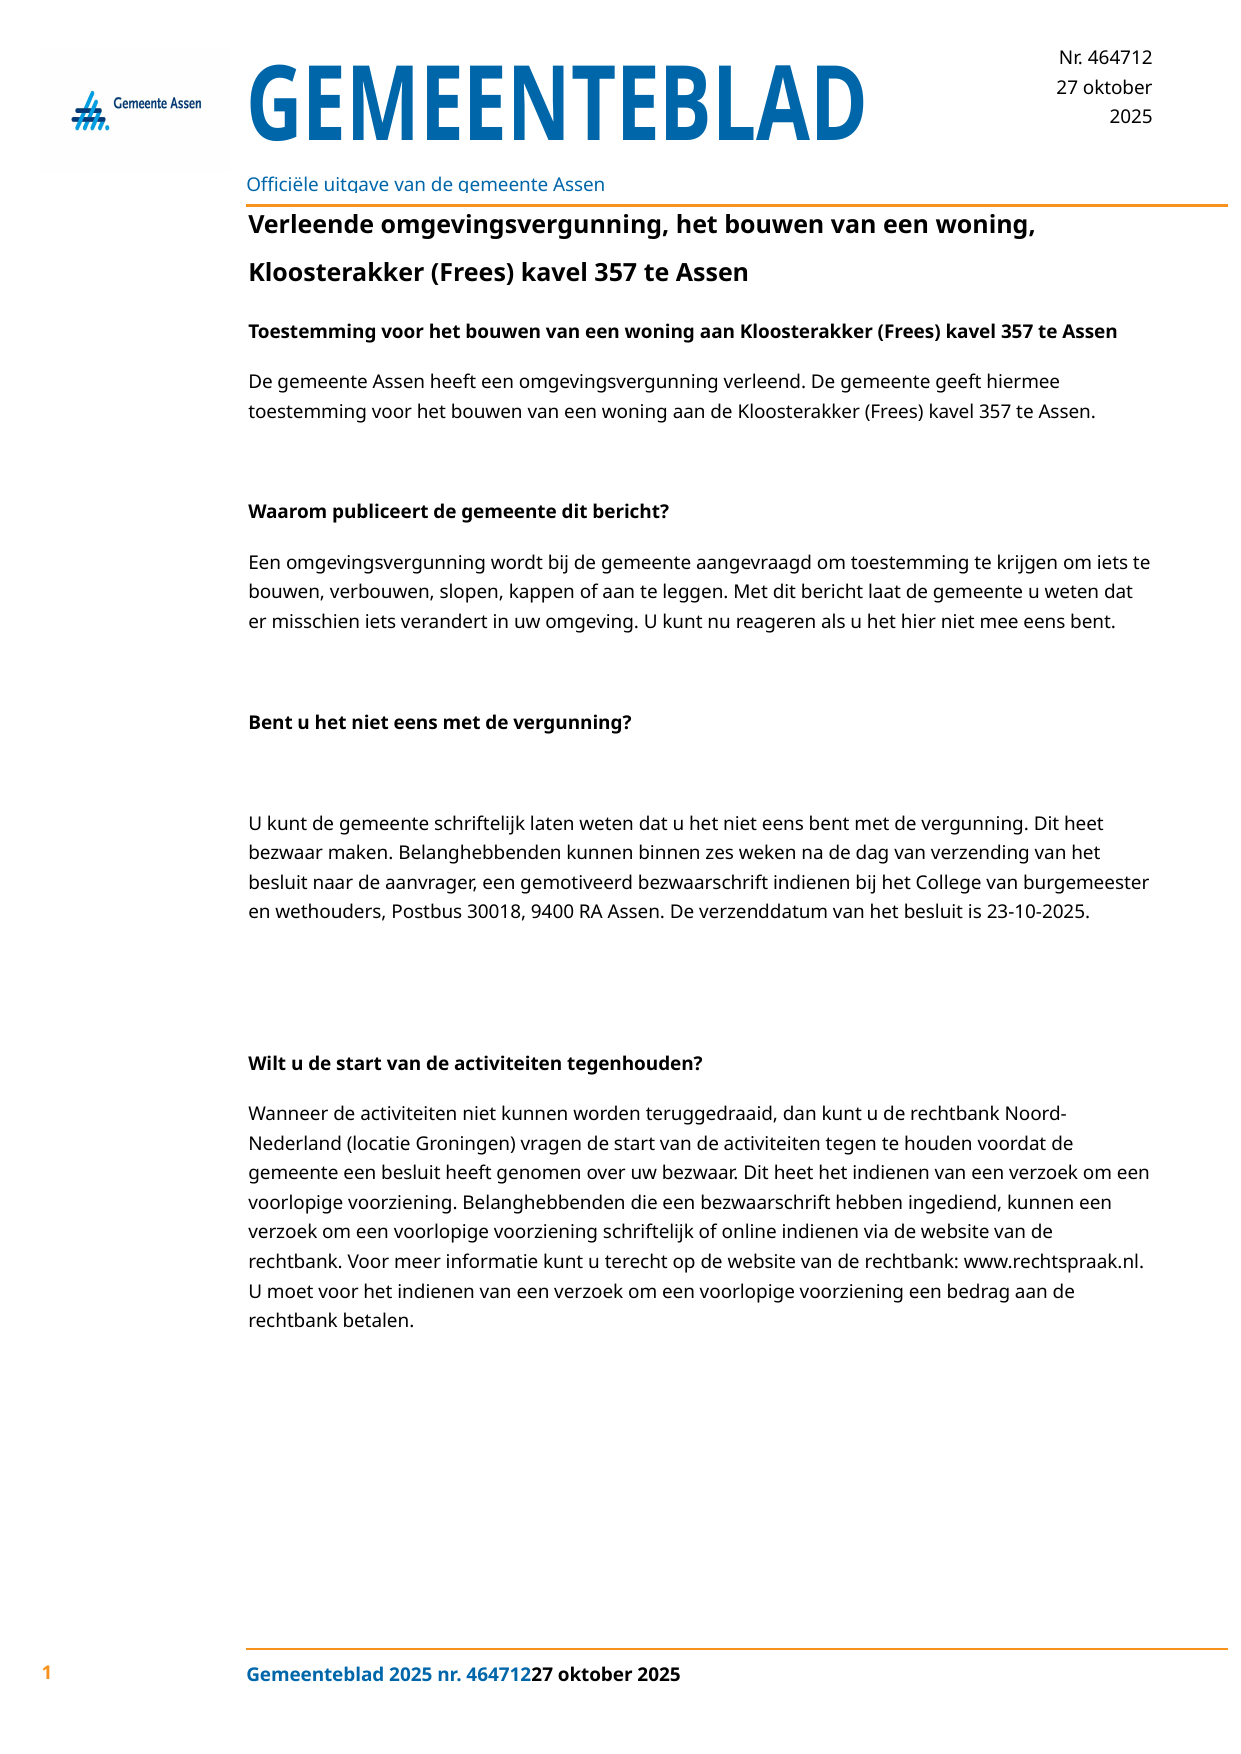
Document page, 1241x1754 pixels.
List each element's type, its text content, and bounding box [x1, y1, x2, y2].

text Wilt u de start van de activiteiten tegenhouden? [248, 1050, 1152, 1076]
text Een omgevingsvergunning wordt bij de gemeente aangevraagd om toestemming te krijgen om iets te bouwen, verbouwen, slopen, kappen of aan te leggen. Met dit bericht laat de gemeente u weten dat er misschien iets verandert in uw omgeving. U kunt nu reageren als u het hier niet mee eens bent. [248, 549, 1152, 634]
text De gemeente Assen heeft een omgevingsvergunning verleend. De gemeente geeft hiermee toestemming voor het bouwen van een woning aan de Kloosterakker (Frees) kavel 357 te Assen. [248, 368, 1152, 424]
text Verleende omgevingsvergunning, het bouwen van een woning, Kloosterakker (Frees) kavel 357 te Assen [248, 207, 1152, 288]
text Bent u het niet eens met de vergunning? [248, 709, 1152, 735]
text Toestemming voor het bouwen van een woning aan Kloosterakker (Frees) kavel 357 te Assen [248, 318, 1152, 344]
picture [41, 47, 231, 172]
text Wanneer de activiteiten niet kunnen worden teruggedraaid, dan kunt u de rechtbank Noord-Nederland (locatie Groningen) vragen de start van de activiteiten tegen te houden voordat de gemeente een besluit heeft genomen over uw bezwaar. Dit heet het indienen van een verzoek om een voorlopige voorziening. Belanghebbenden die een bezwaarschrift hebben ingediend, kunnen een verzoek om een voorlopige voorziening schriftelijk of online indienen via de website van de rechtbank. Voor meer informatie kunt u terecht op de website van de rechtbank: www.rechtspraak.nl. U moet voor het indienen van een verzoek om een voorlopige voorziening een bedrag aan de rechtbank betalen. [248, 1100, 1152, 1333]
text Waarom publiceert de gemeente dit bericht? [248, 499, 1152, 524]
text U kunt de gemeente schriftelijk laten weten dat u het niet eens bent met de vergunning. Dit heet bezwaar maken. Belanghebbenden kunnen binnen zes weken na de dag van verzending van het besluit naar de aanvrager, een gemotiveerd bezwaarschrift indienen bij het College van burgemeester en wethouders, Postbus 30018, 9400 RA Assen. De verzenddatum van het besluit is 23-10-2025. [248, 810, 1152, 924]
